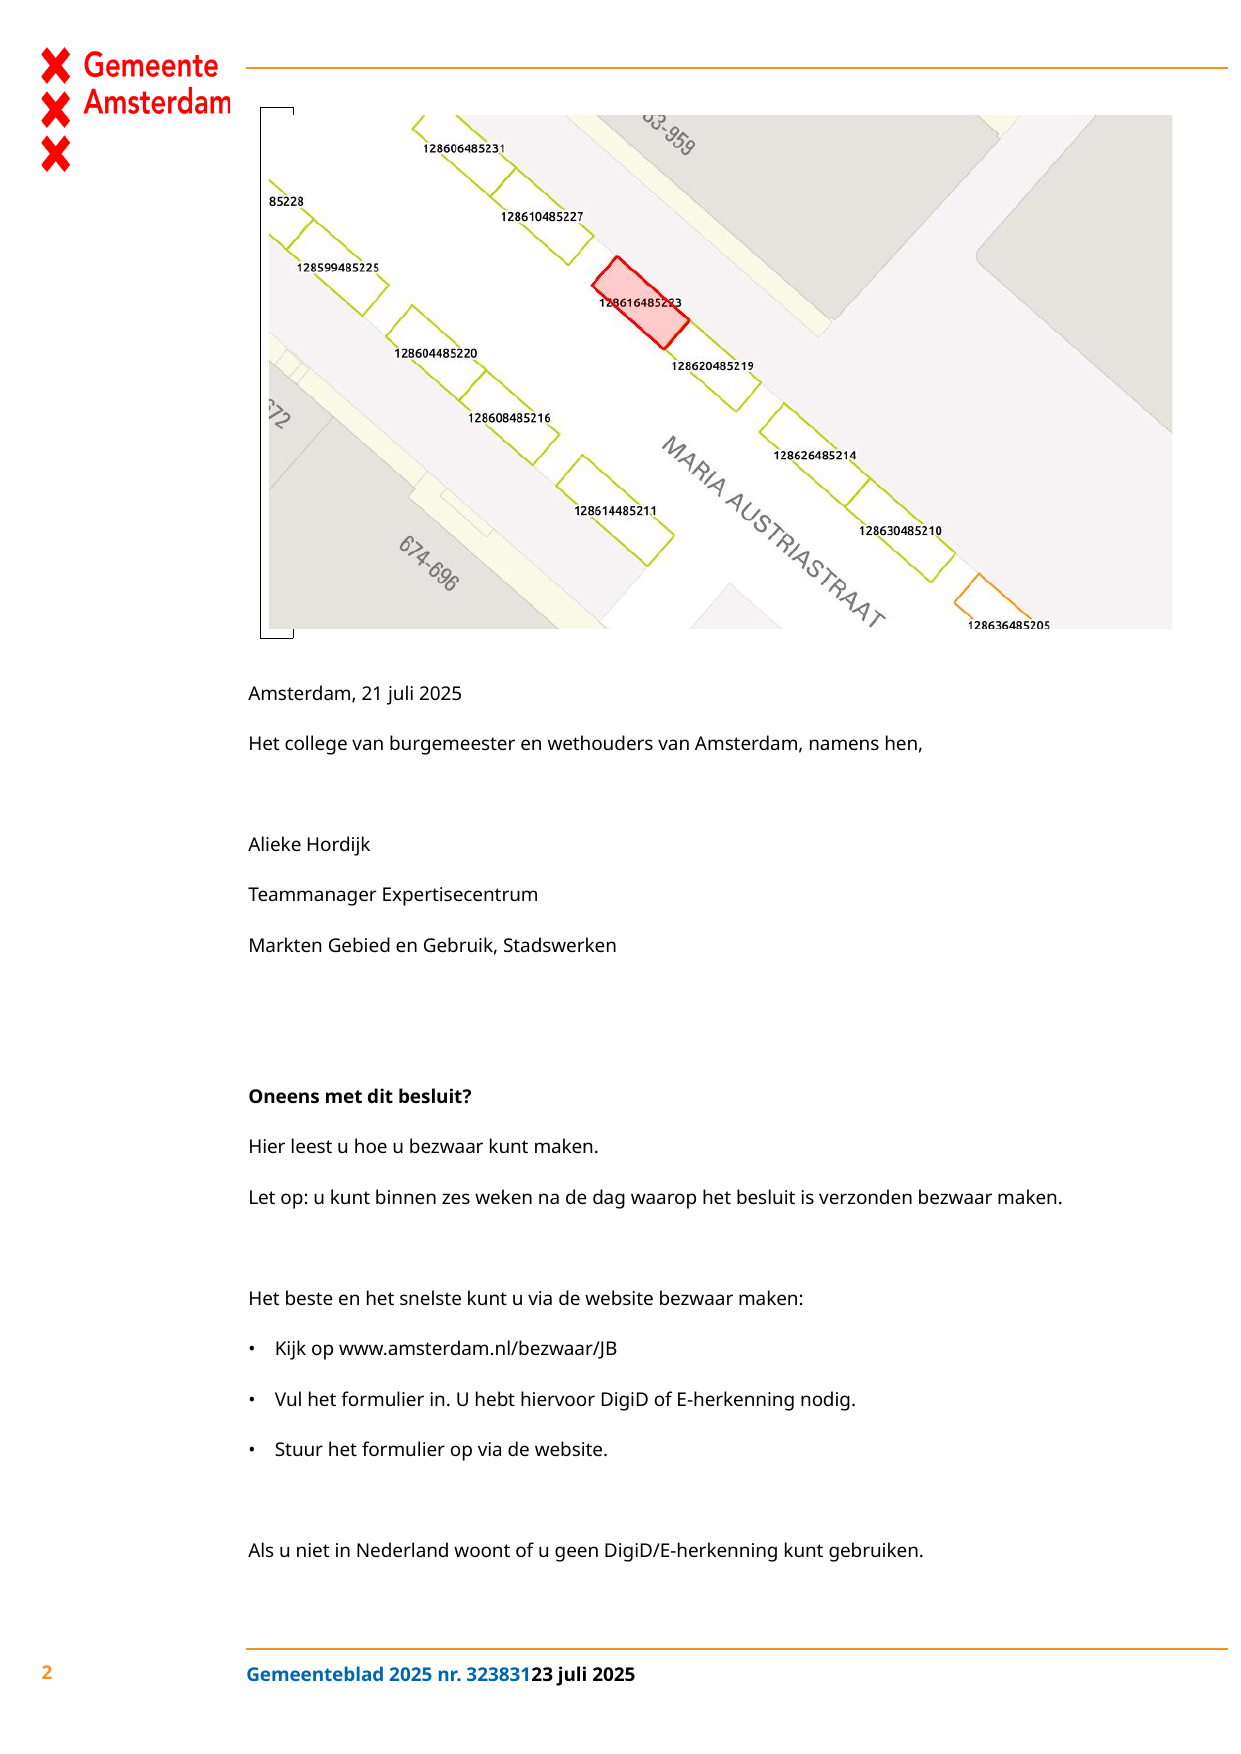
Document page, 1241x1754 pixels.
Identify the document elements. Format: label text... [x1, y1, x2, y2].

text • Stuur het formulier op via de website. [248, 1436, 1152, 1462]
text Markten Gebied en Gebruik, Stadswerken [248, 932, 1152, 958]
text Amsterdam, 21 juli 2025 [248, 680, 1152, 706]
text Teammanager Expertisecentrum [248, 882, 1152, 907]
text • Vul het formulier in. U hebt hiervoor DigiD of E-herkenning nodig. [248, 1386, 1152, 1411]
picture [268, 115, 1173, 629]
text Hier leest u hoe u bezwaar kunt maken. [248, 1134, 1152, 1159]
picture [41, 47, 231, 172]
text • Kijk op www.amsterdam.nl/bezwaar/JB [248, 1335, 1152, 1361]
text Als u niet in Nederland woont of u geen DigiD/E-herkenning kunt gebruiken. [248, 1537, 1152, 1563]
text Het college van burgemeester en wethouders van Amsterdam, namens hen, [248, 730, 1152, 756]
text Alieke Hordijk [248, 831, 1152, 857]
text Let op: u kunt binnen zes weken na de dag waarop het besluit is verzonden bezwaar maken. [248, 1184, 1152, 1210]
text Het beste en het snelste kunt u via de website bezwaar maken: [248, 1285, 1152, 1311]
text Oneens met dit besluit? [248, 1083, 1152, 1109]
